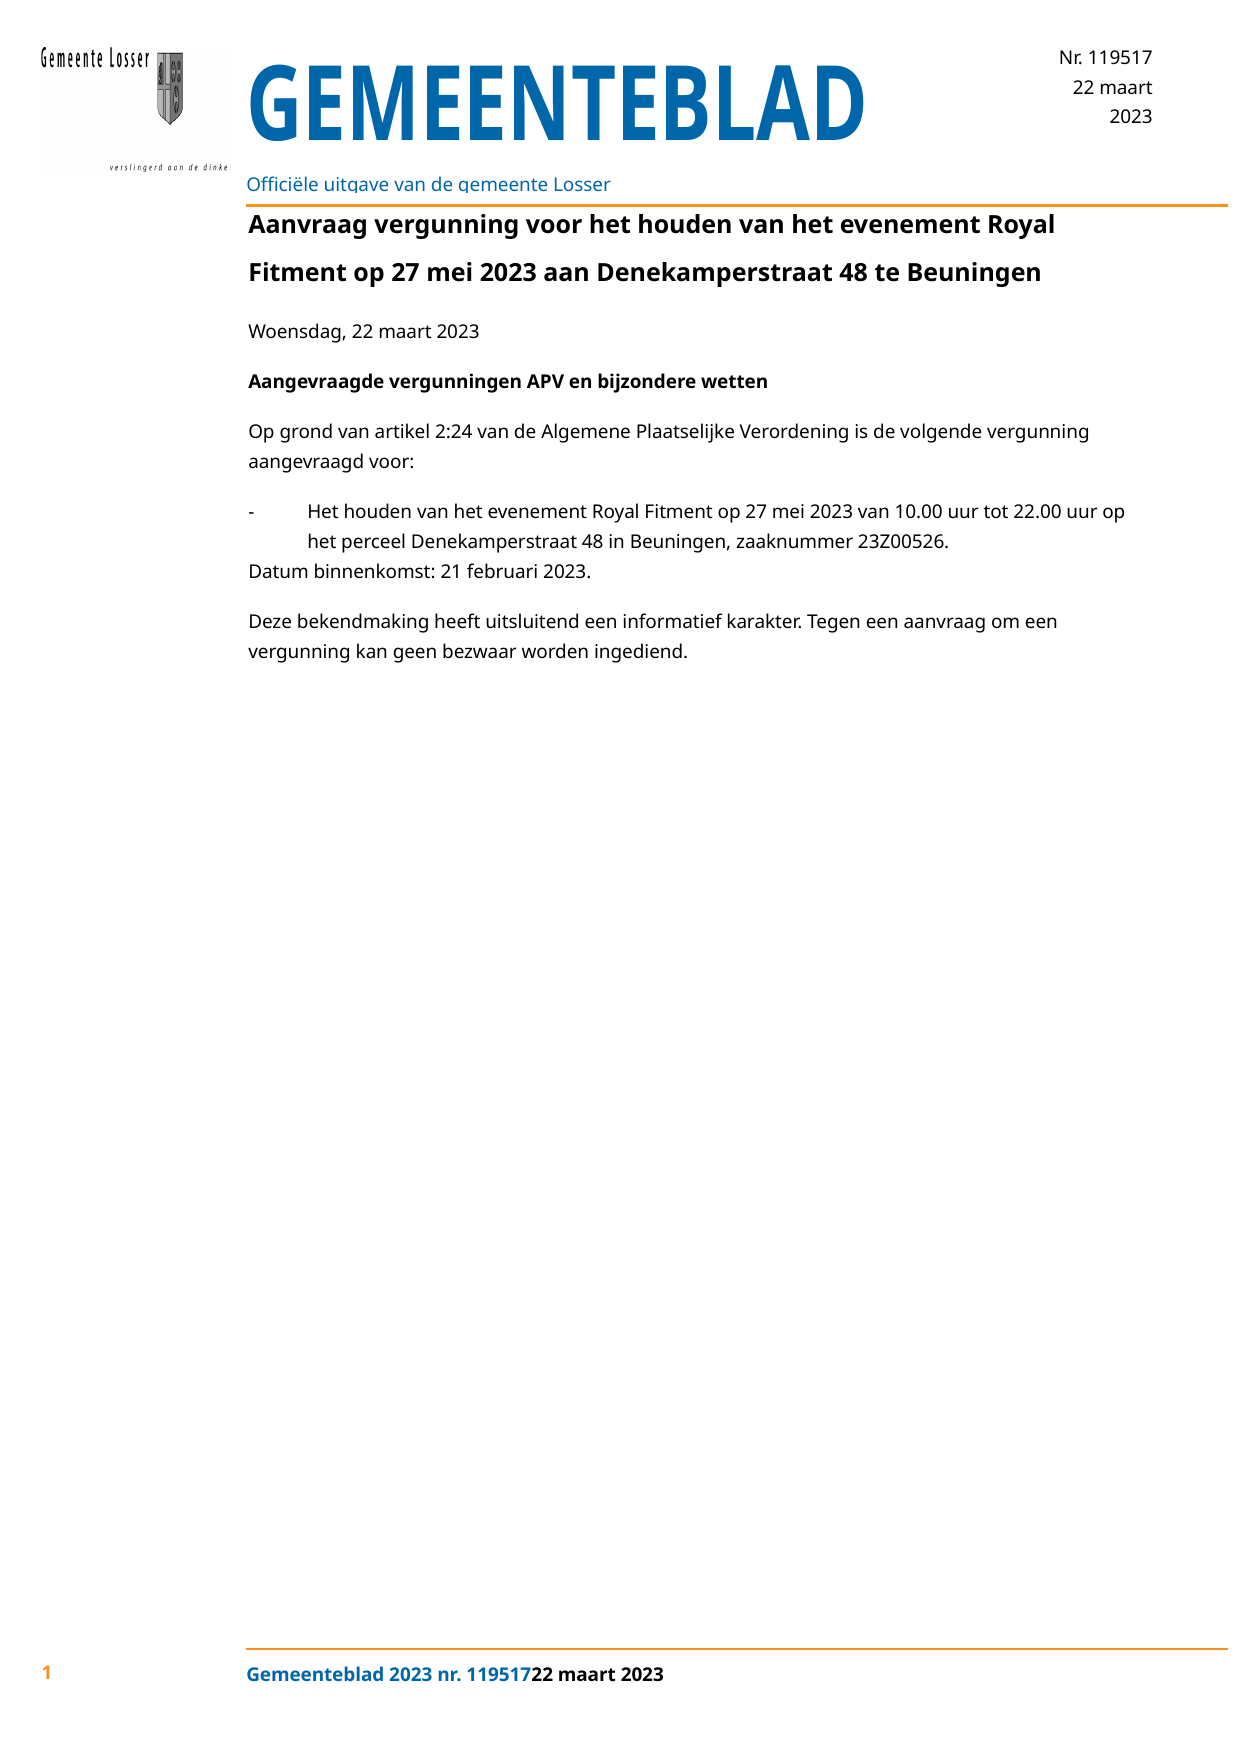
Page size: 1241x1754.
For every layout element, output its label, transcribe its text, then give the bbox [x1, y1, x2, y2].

text Deze bekendmaking heeft uitsluitend een informatief karakter. Tegen een aanvraag om een vergunning kan geen bezwaar worden ingediend. [248, 608, 1152, 664]
text Aangevraagde vergunningen APV en bijzondere wetten [248, 368, 1152, 394]
text Woensdag, 22 maart 2023 [248, 318, 1152, 344]
text Aanvraag vergunning voor het houden van het evenement Royal Fitment op 27 mei 2023 aan Denekamperstraat 48 te Beuningen [248, 207, 1152, 288]
text Op grond van artikel 2:24 van de Algemene Plaatselijke Verordening is de volgende vergunning aangevraagd voor: [248, 419, 1152, 474]
picture [41, 47, 231, 172]
list Het houden van het evenement Royal Fitment op 27 mei 2023 van 10.00 uur tot 22.00 uur op het perceel Denekamperstraat 48 in Beuningen, zaaknummer 23Z00526. [248, 499, 1152, 554]
text Datum binnenkomst: 21 februari 2023. [248, 558, 1152, 584]
